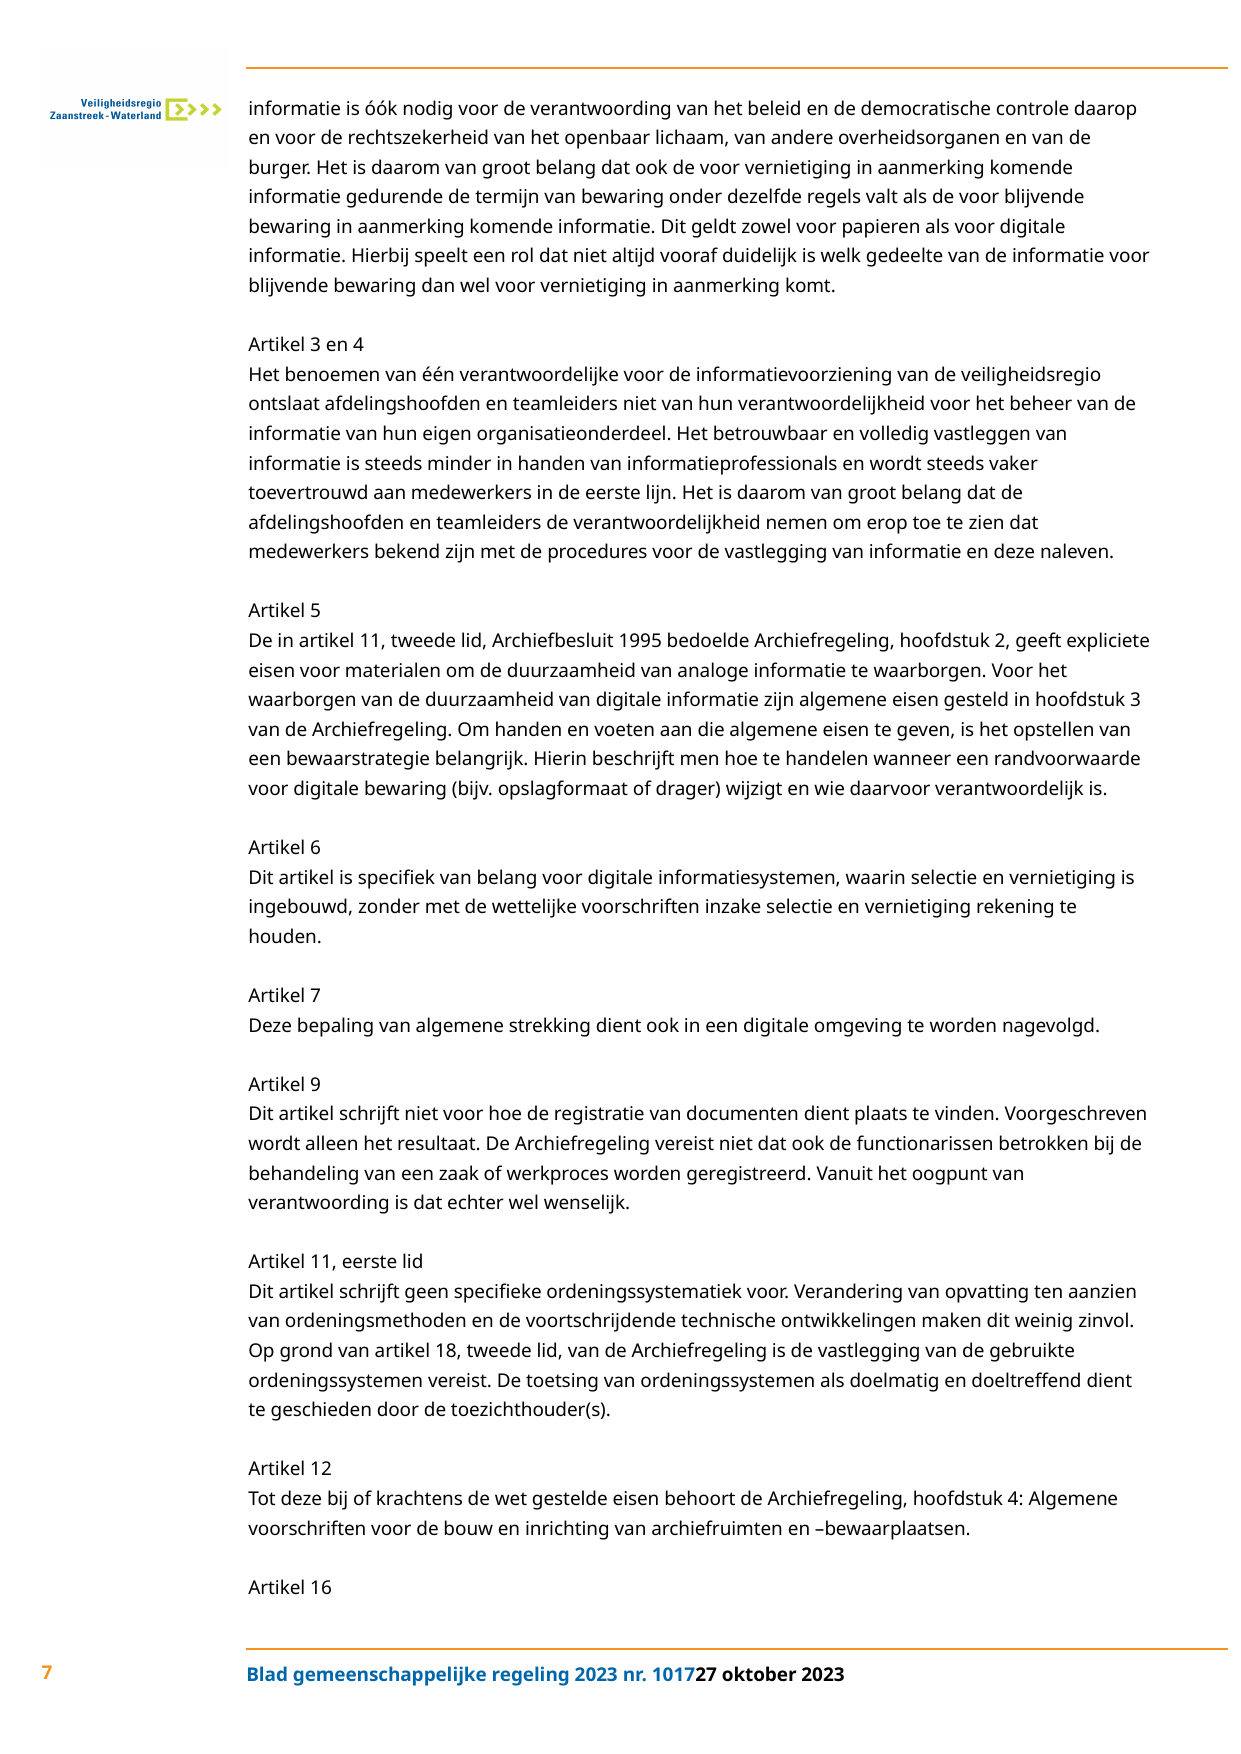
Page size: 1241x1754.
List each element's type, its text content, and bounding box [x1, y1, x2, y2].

text Dit artikel is specifiek van belang voor digitale informatiesystemen, waarin selectie en vernietiging is ingebouwd, zonder met de wettelijke voorschriften inzake selectie en vernietiging rekening te houden. [248, 864, 1152, 949]
text Artikel 12 [248, 1456, 1152, 1481]
text Dit artikel schrijft niet voor hoe de registratie van documenten dient plaats te vinden. Voorgeschreven wordt alleen het resultaat. De Archiefregeling vereist niet dat ook de functionarissen betrokken bij de behandeling van een zaak of werkproces worden geregistreerd. Vanuit het oogpunt van verantwoording is dat echter wel wenselijk. [248, 1101, 1152, 1215]
text Artikel 3 en 4 [248, 331, 1152, 357]
text Deze bepaling van algemene strekking dient ook in een digitale omgeving te worden nagevolgd. [248, 1012, 1152, 1038]
text Artikel 7 [248, 982, 1152, 1008]
text Het benoemen van één verantwoordelijke voor de informatievoorziening van de veiligheidsregio ontslaat afdelingshoofden en teamleiders niet van hun verantwoordelijkheid voor het beheer van de informatie van hun eigen organisatieonderdeel. Het betrouwbaar en volledig vastleggen van informatie is steeds minder in handen van informatieprofessionals en wordt steeds vaker toevertrouwd aan medewerkers in de eerste lijn. Het is daarom van groot belang dat de afdelingshoofden en teamleiders de verantwoordelijkheid nemen om erop toe te zien dat medewerkers bekend zijn met de procedures voor de vastlegging van informatie en deze naleven. [248, 361, 1152, 564]
text Artikel 6 [248, 834, 1152, 860]
text Artikel 16 [248, 1574, 1152, 1600]
text Artikel 11, eerste lid [248, 1248, 1152, 1274]
text informatie is óók nodig voor de verantwoording van het beleid en de democratische controle daarop en voor de rechtszekerheid van het openbaar lichaam, van andere overheidsorganen en van de burger. Het is daarom van groot belang dat ook de voor vernietiging in aanmerking komende informatie gedurende de termijn van bewaring onder dezelfde regels valt als de voor blijvende bewaring in aanmerking komende informatie. Dit geldt zowel voor papieren als voor digitale informatie. Hierbij speelt een rol dat niet altijd vooraf duidelijk is welk gedeelte van de informatie voor blijvende bewaring dan wel voor vernietiging in aanmerking komt. [248, 95, 1152, 298]
text De in artikel 11, tweede lid, Archiefbesluit 1995 bedoelde Archiefregeling, hoofdstuk 2, geeft expliciete eisen voor materialen om de duurzaamheid van analoge informatie te waarborgen. Voor het waarborgen van de duurzaamheid van digitale informatie zijn algemene eisen gesteld in hoofdstuk 3 van de Archiefregeling. Om handen en voeten aan die algemene eisen te geven, is het opstellen van een bewaarstrategie belangrijk. Hierin beschrijft men hoe te handelen wanneer een randvoorwaarde voor digitale bewaring (bijv. opslagformaat of drager) wijzigt en wie daarvoor verantwoordelijk is. [248, 627, 1152, 801]
text Artikel 9 [248, 1071, 1152, 1097]
picture [41, 47, 231, 172]
text Tot deze bij of krachtens de wet gestelde eisen behoort de Archiefregeling, hoofdstuk 4: Algemene voorschriften voor de bouw en inrichting van archiefruimten en –bewaarplaatsen. [248, 1485, 1152, 1541]
text Artikel 5 [248, 598, 1152, 623]
text Dit artikel schrijft geen specifieke ordeningssystematiek voor. Verandering van opvatting ten aanzien van ordeningsmethoden en de voortschrijdende technische ontwikkelingen maken dit weinig zinvol. Op grond van artikel 18, tweede lid, van de Archiefregeling is de vastlegging van de gebruikte ordeningssystemen vereist. De toetsing van ordeningssystemen als doelmatig en doeltreffend dient te geschieden door de toezichthouder(s). [248, 1278, 1152, 1422]
